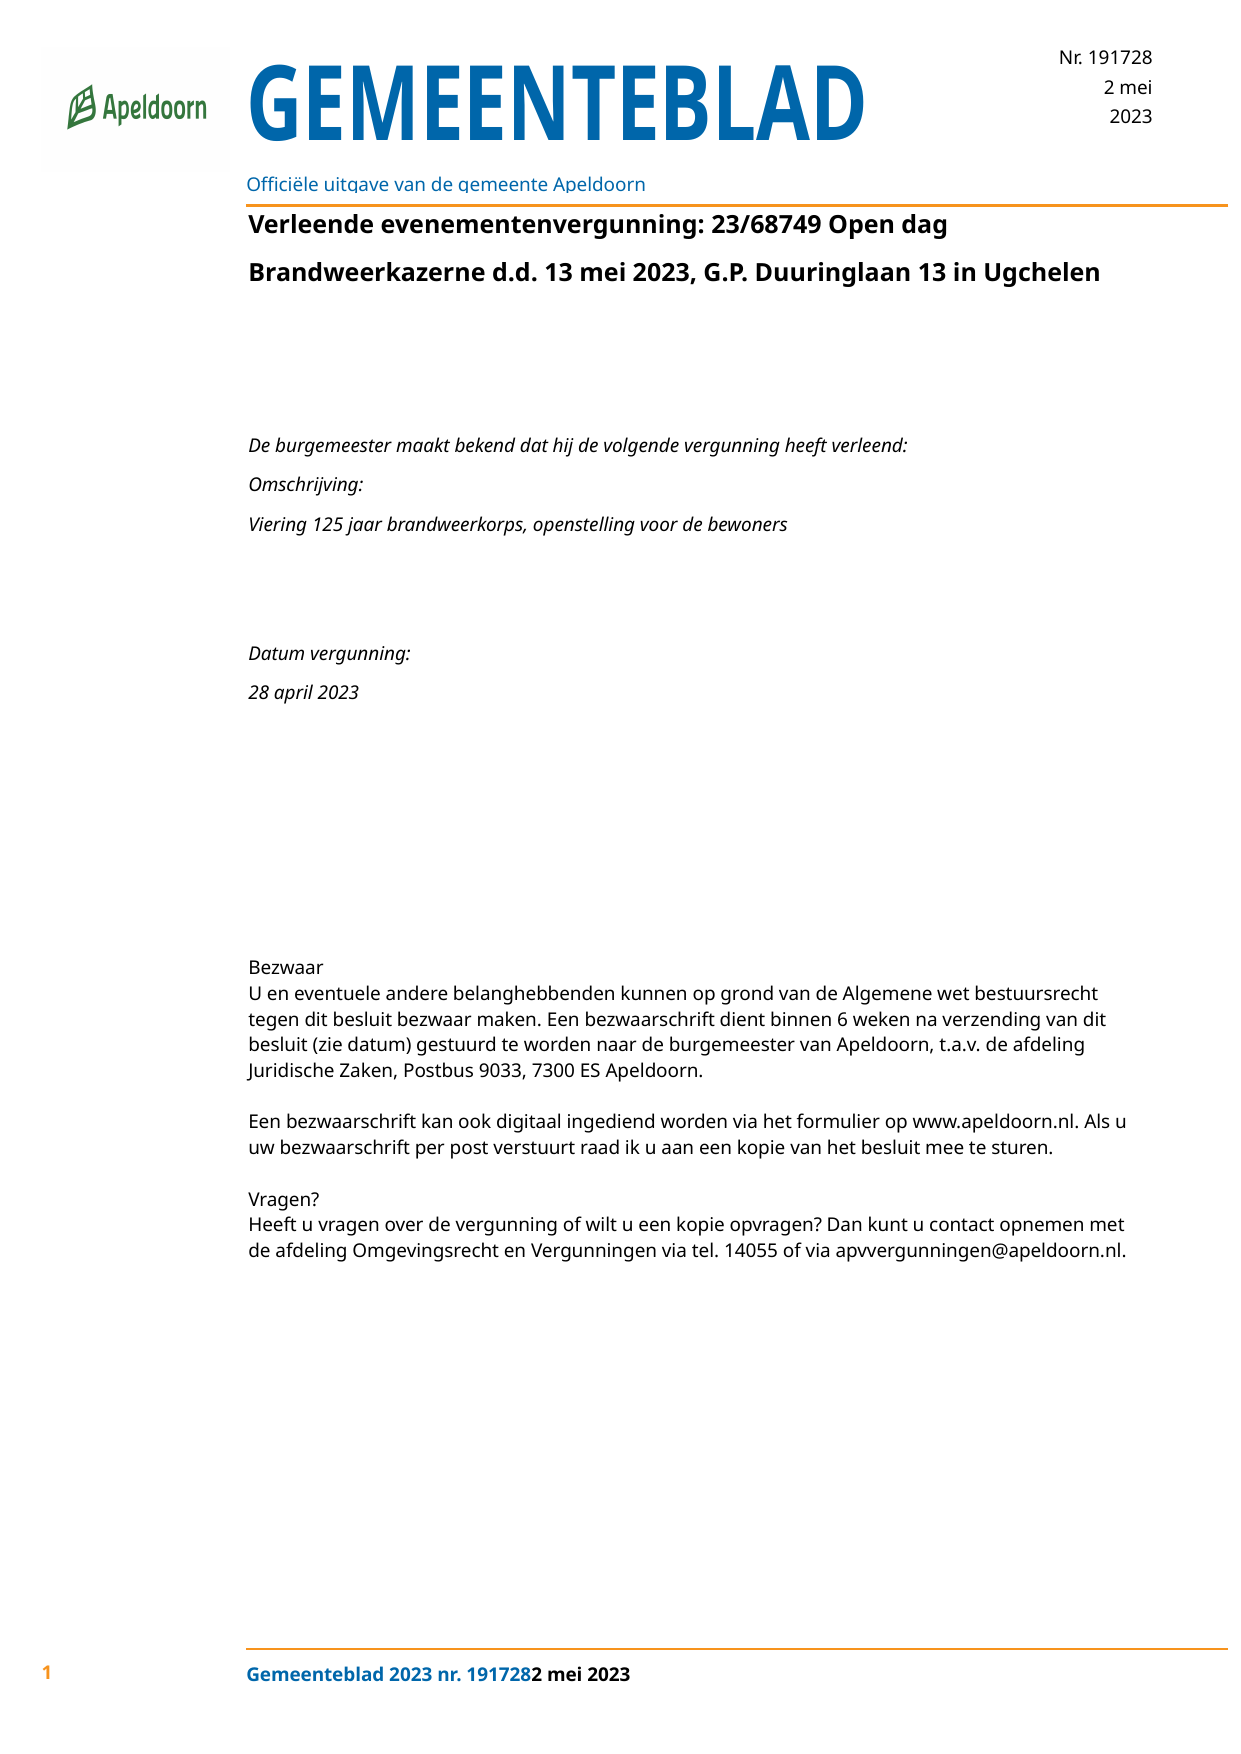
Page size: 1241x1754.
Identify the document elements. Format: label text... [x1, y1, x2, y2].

text Omschrijving: [248, 472, 1152, 497]
text Datum vergunning: [248, 640, 1152, 666]
text De burgemeester maakt bekend dat hij de volgende vergunning heeft verleend: [248, 432, 1152, 458]
text Vragen? [248, 1186, 1152, 1212]
text U en eventuele andere belanghebbenden kunnen op grond van de Algemene wet bestuursrecht tegen dit besluit bezwaar maken. Een bezwaarschrift dient binnen 6 weken na verzending van dit besluit (zie datum) gestuurd te worden naar de burgemeester van Apeldoorn, t.a.v. de afdeling Juridische Zaken, Postbus 9033, 7300 ES Apeldoorn. [248, 980, 1152, 1083]
text Een bezwaarschrift kan ook digitaal ingediend worden via het formulier op www.apeldoorn.nl. Als u uw bezwaarschrift per post verstuurt raad ik u aan een kopie van het besluit mee te sturen. [248, 1109, 1152, 1160]
text Viering 125 jaar brandweerkorps, openstelling voor de bewoners [248, 511, 1152, 537]
text Bezwaar [248, 954, 1152, 980]
picture [41, 47, 231, 172]
text Verleende evenementenvergunning: 23/68749 Open dag Brandweerkazerne d.d. 13 mei 2023, G.P. Duuringlaan 13 in Ugchelen [248, 207, 1152, 288]
text Heeft u vragen over de vergunning of wilt u een kopie opvragen? Dan kunt u contact opnemen met de afdeling Omgevingsrecht en Vergunningen via tel. 14055 of via apvvergunningen@apeldoorn.nl. [248, 1212, 1152, 1263]
text 28 april 2023 [248, 679, 1152, 705]
